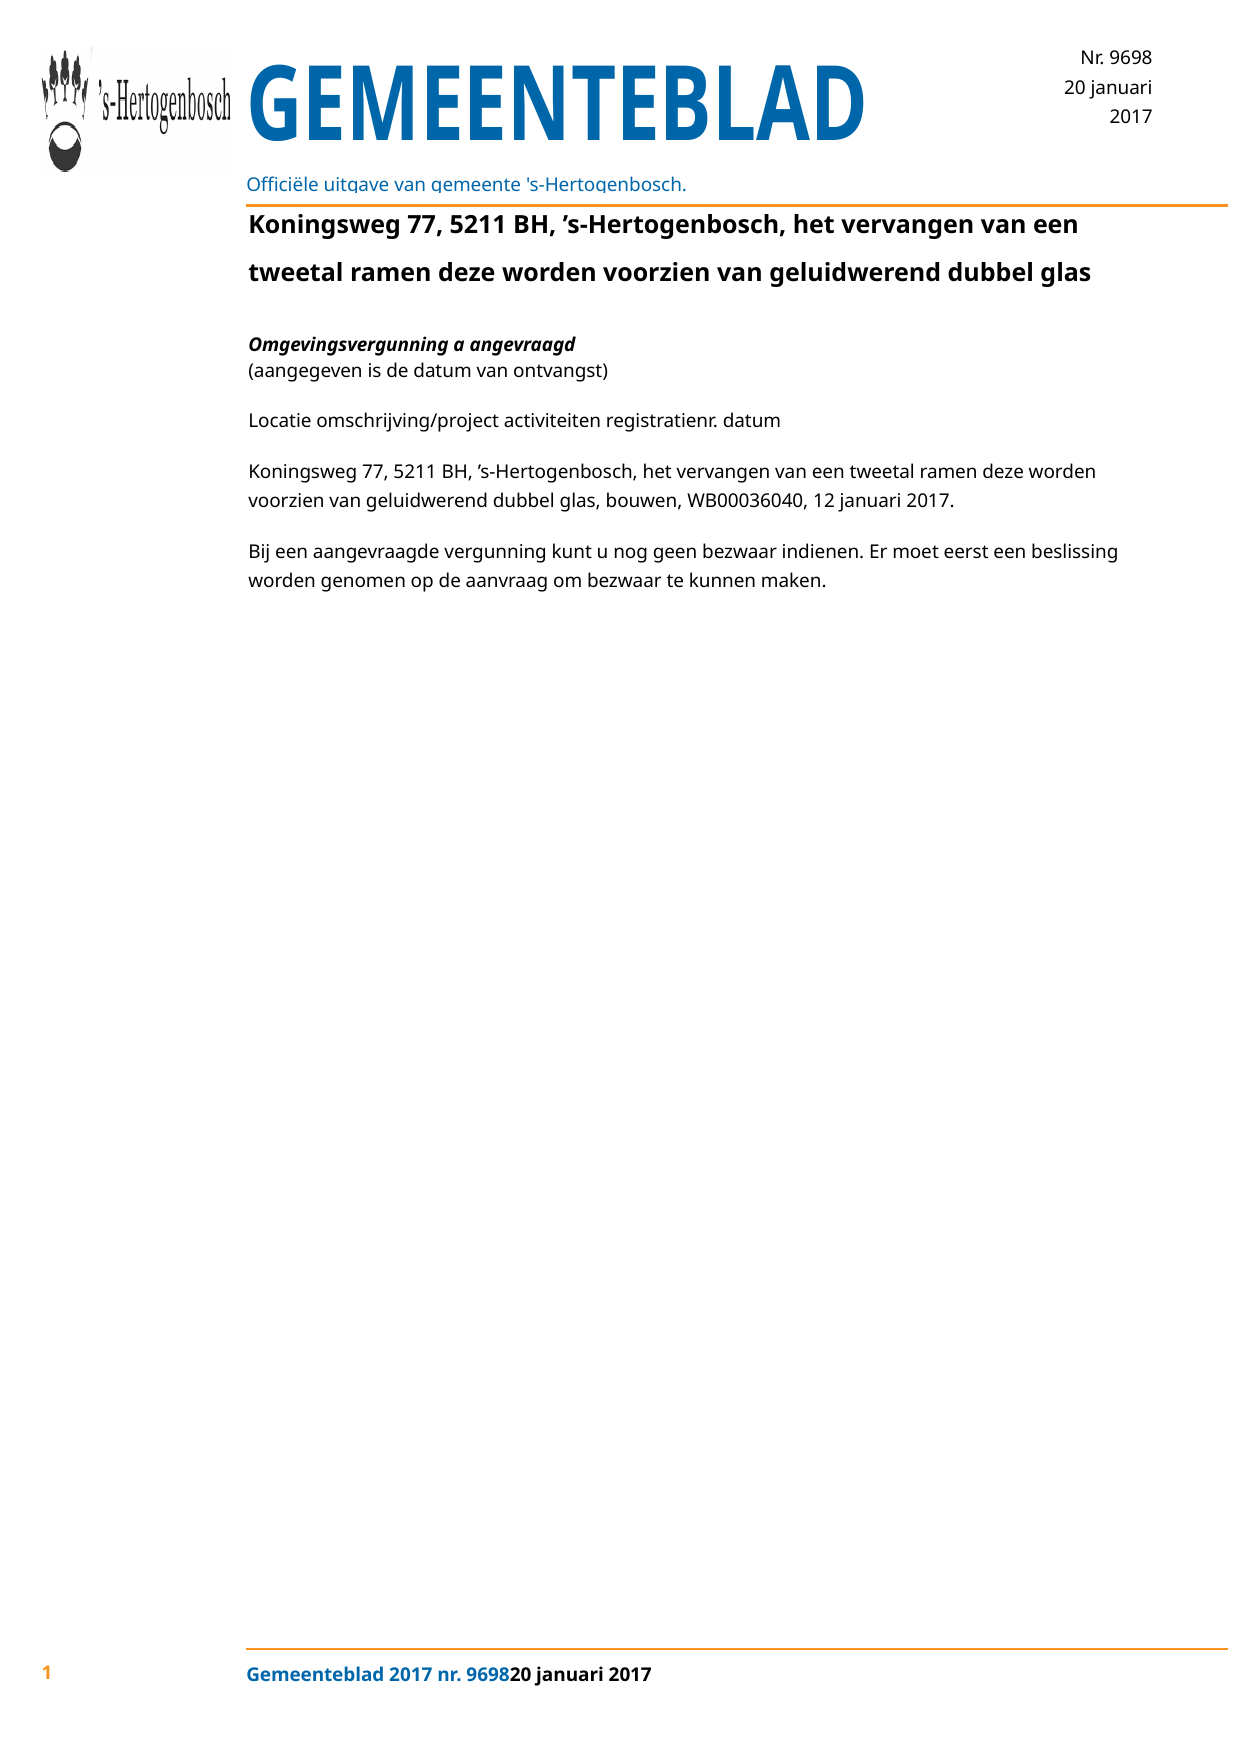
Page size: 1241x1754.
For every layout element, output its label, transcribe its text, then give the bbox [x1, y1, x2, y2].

text (aangegeven is de datum van ontvangst) [248, 357, 1152, 383]
text Bij een aangevraagde vergunning kunt u nog geen bezwaar indienen. Er moet eerst een beslissing worden genomen op de aanvraag om bezwaar te kunnen maken. [248, 538, 1152, 593]
text Koningsweg 77, 5211 BH, ’s-Hertogenbosch, het vervangen van een tweetal ramen deze worden voorzien van geluidwerend dubbel glas [248, 207, 1152, 288]
text Locatie omschrijving/project activiteiten registratienr. datum [248, 408, 1152, 433]
picture [41, 47, 231, 172]
text Koningsweg 77, 5211 BH, ’s-Hertogenbosch, het vervangen van een tweetal ramen deze worden voorzien van geluidwerend dubbel glas, bouwen, WB00036040, 12 januari 2017. [248, 458, 1152, 513]
text Omgevingsvergunning a angevraagd [248, 331, 1152, 357]
